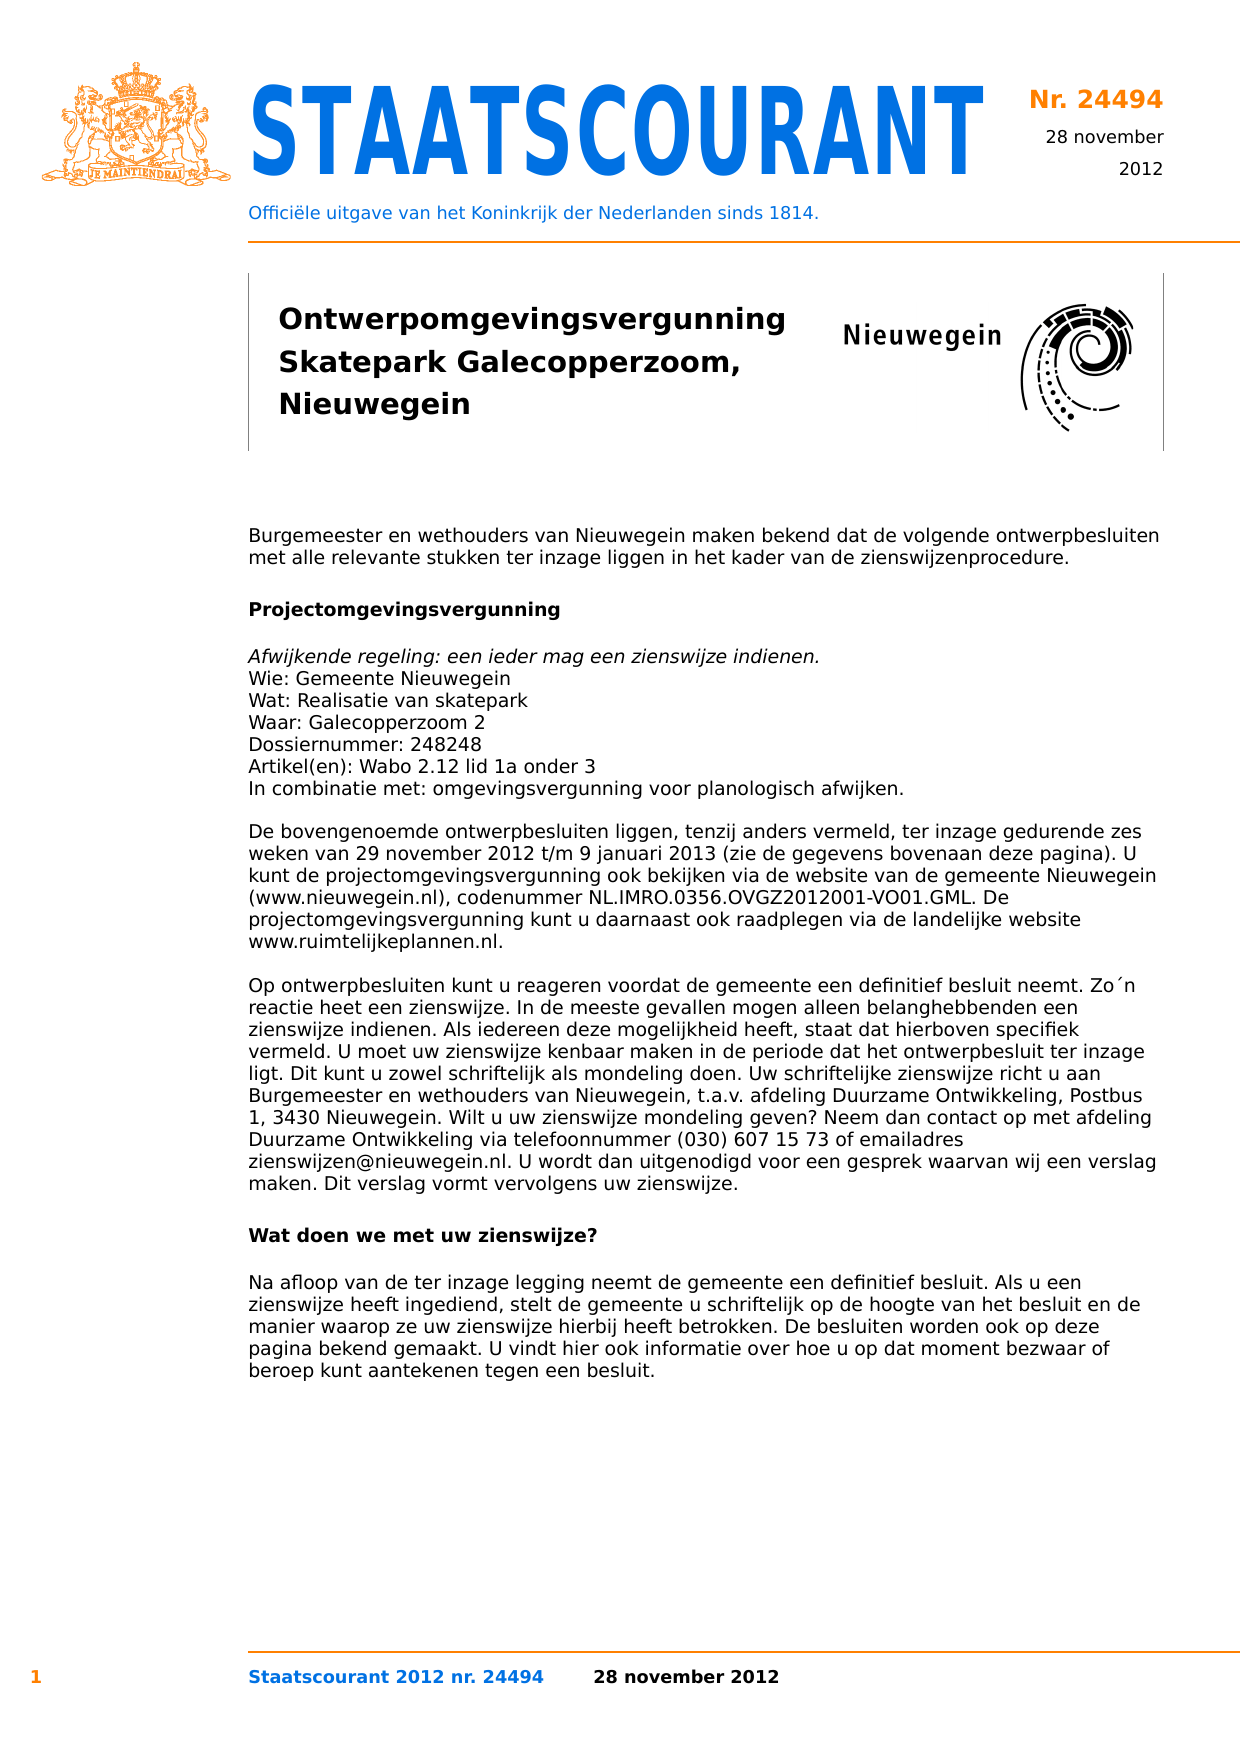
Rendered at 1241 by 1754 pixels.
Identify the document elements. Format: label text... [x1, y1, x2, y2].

text Wie: Gemeente Nieuwegein [248, 668, 1163, 689]
text De bovengenoemde ontwerpbesluiten liggen, tenzij anders vermeld, ter inzage gedurende zes weken van 29 november 2012 t/m 9 januari 2013 (zie de gegevens bovenaan deze pagina). U kunt de projectomgevingsvergunning ook bekijken via de website van de gemeente Nieuwegein (www.nieuwegein.nl), codenummer NL.IMRO.0356.OVGZ2012001-VO01.GML. De projectomgevingsvergunning kunt u daarnaast ook raadplegen via de landelijke website www.ruimtelijkeplannen.nl. [248, 821, 1163, 953]
subtitle Wat doen we met uw zienswijze? [248, 1225, 1163, 1247]
table_cell 28 november [998, 121, 1240, 153]
table_cell Officiële uitgave van het Koninkrijk der Nederlanden sinds 1814. [248, 203, 1240, 241]
text Afwijkende regeling: een ieder mag een zienswijze indienen. [248, 646, 1163, 668]
picture [844, 302, 1134, 433]
picture [41, 62, 231, 186]
table_header STAATSCOURANT [248, 62, 998, 203]
text Waar: Galecopperzoom 2 [248, 712, 1163, 733]
text Burgemeester en wethouders van Nieuwegein maken bekend dat de volgende ontwerpbesluiten met alle relevante stukken ter inzage liggen in het kader van de zienswijzenprocedure. [248, 525, 1163, 569]
table_cell 2012 [998, 153, 1240, 203]
text Artikel(en): Wabo 2.12 lid 1a onder 3 [248, 756, 1163, 777]
text In combinatie met: omgevingsvergunning voor planologisch afwijken. [248, 777, 1163, 799]
text Na afloop van de ter inzage legging neemt de gemeente een definitief besluit. Als u een zienswijze heeft ingediend, stelt de gemeente u schriftelijk op de hoogte van het besluit en de manier waarop ze uw zienswijze hierbij heeft betrokken. De besluiten worden ook op deze pagina bekend gemaakt. U vindt hier ook informatie over hoe u op dat moment bezwaar of beroep kunt aantekenen tegen een besluit. [248, 1272, 1163, 1382]
table_header Nr. 24494 [998, 62, 1240, 121]
subtitle Projectomgevingsvergunning [248, 599, 1163, 621]
subtitle Ontwerpomgevingsvergunning Skatepark Galecopperzoom, Nieuwegein [249, 273, 1163, 451]
text Wat: Realisatie van skatepark [248, 689, 1163, 712]
table_header [25, 62, 248, 241]
text Dossiernummer: 248248 [248, 733, 1163, 756]
text Op ontwerpbesluiten kunt u reageren voordat de gemeente een definitief besluit neemt. Zo´n reactie heet een zienswijze. In de meeste gevallen mogen alleen belanghebbenden een zienswijze indienen. Als iedereen deze mogelijkheid heeft, staat dat hierboven specifiek vermeld. U moet uw zienswijze kenbaar maken in de periode dat het ontwerpbesluit ter inzage ligt. Dit kunt u zowel schriftelijk als mondeling doen. Uw schriftelijke zienswijze richt u aan Burgemeester en wethouders van Nieuwegein, t.a.v. afdeling Duurzame Ontwikkeling, Postbus 1, 3430 Nieuwegein. Wilt u uw zienswijze mondeling geven? Neem dan contact op met afdeling Duurzame Ontwikkeling via telefoonnummer (030) 607 15 73 of emailadres zienswijzen@nieuwegein.nl. U wordt dan uitgenodigd voor een gesprek waarvan wij een verslag maken. Dit verslag vormt vervolgens uw zienswijze. [248, 975, 1163, 1195]
